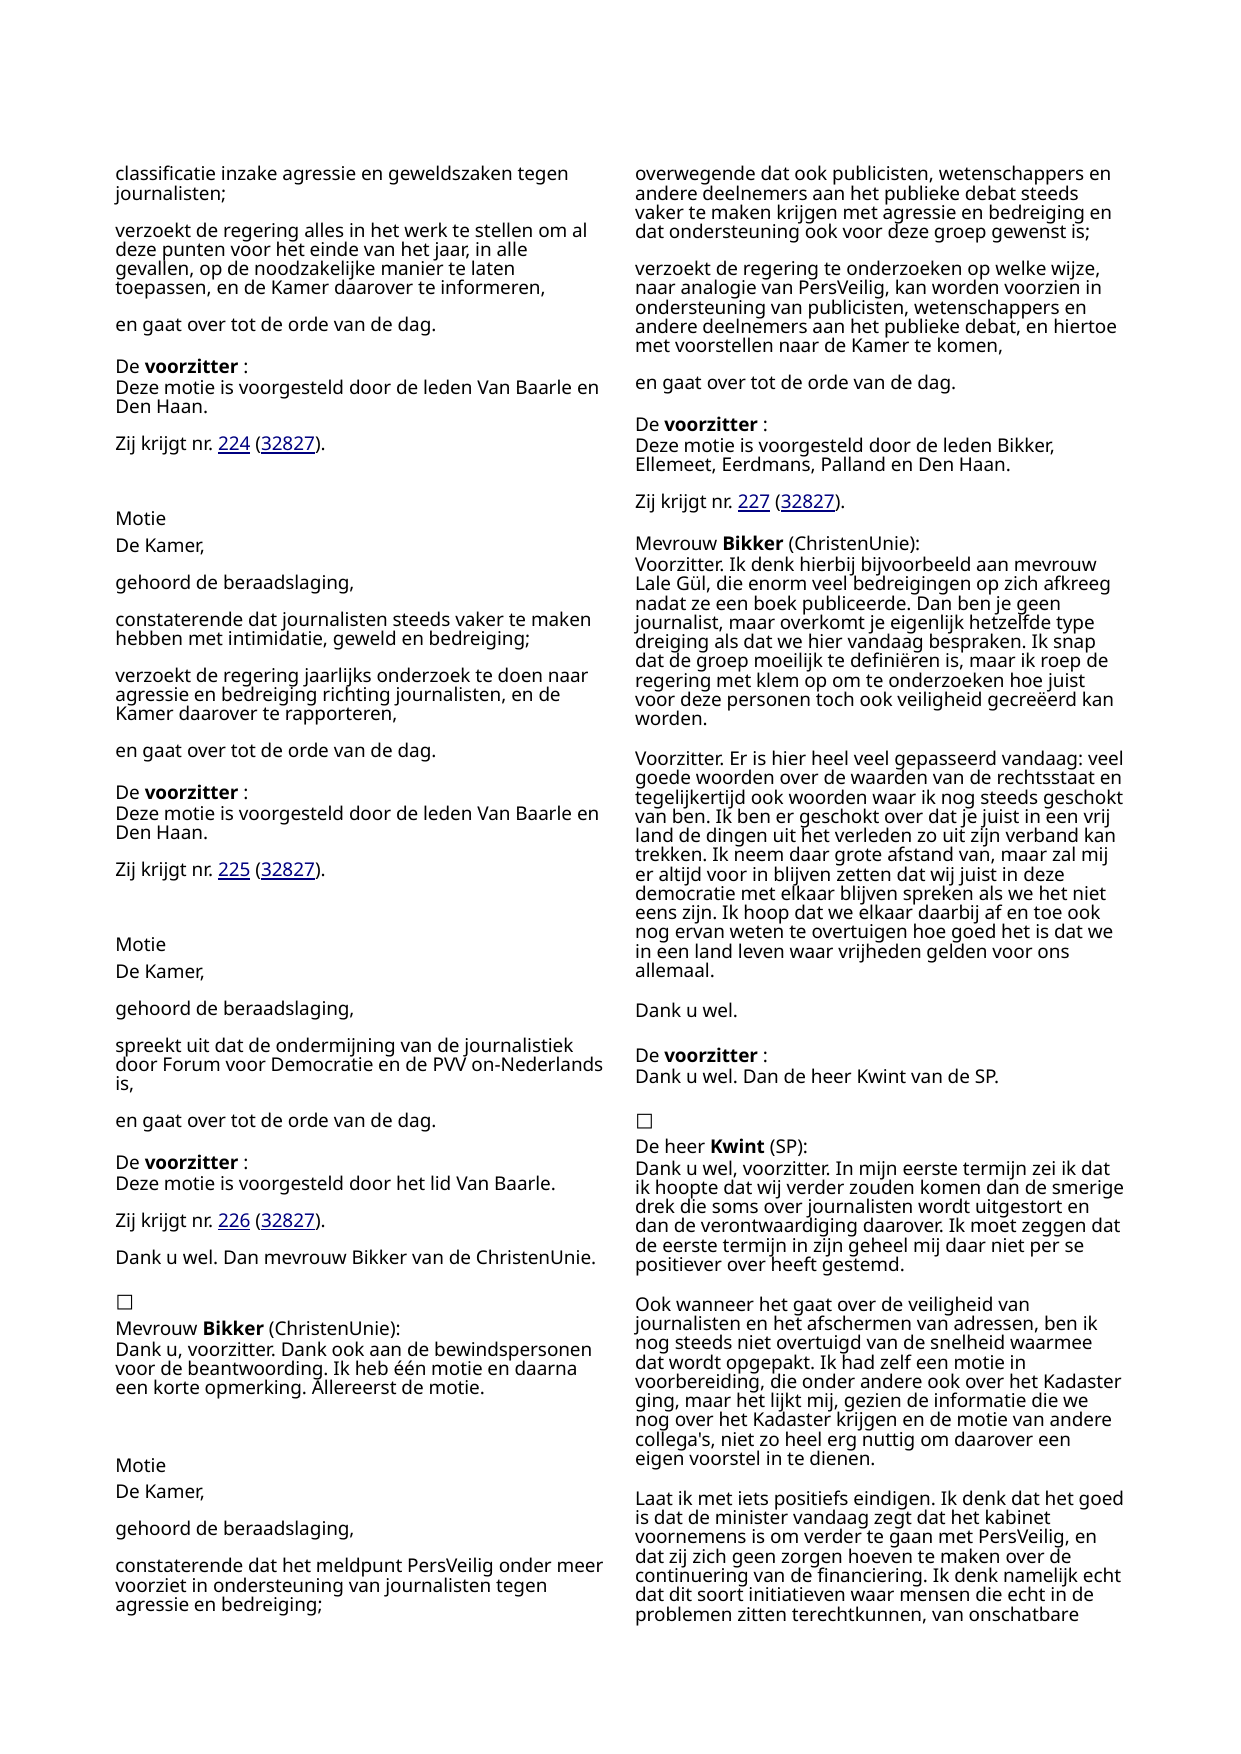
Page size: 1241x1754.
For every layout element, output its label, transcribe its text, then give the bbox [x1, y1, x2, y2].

text De Kamer, [115, 537, 605, 556]
text Deze motie is voorgesteld door de leden Van Baarle en Den Haan. [115, 379, 605, 418]
text ⬜ [115, 1289, 605, 1315]
text De voorzitter : [635, 1042, 1125, 1068]
text Motie [115, 505, 605, 531]
text Ook wanneer het gaat over de veiligheid van journalisten en het afschermen van adressen, ben ik nog steeds niet overtuigd van de snelheid waarmee dat wordt opgepakt. Ik had zelf een motie in voorbereiding, die onder andere ook over het Kadaster ging, maar het lijkt mij, gezien de informatie die we nog over het Kadaster krijgen en de motie van andere collega's, niet zo heel erg nuttig om daarover een eigen voorstel in te dienen. [635, 1296, 1125, 1469]
text verzoekt de regering alles in het werk te stellen om al deze punten voor het einde van het jaar, in alle gevallen, op de noodzakelijke manier te laten toepassen, en de Kamer daarover te informeren, [115, 222, 605, 299]
text spreekt uit dat de ondermijning van de journalistiek door Forum voor Democratie en de PVV on-Nederlands is, [115, 1037, 605, 1094]
text Motie [115, 931, 605, 957]
text De heer Kwint (SP): [635, 1134, 1125, 1159]
text en gaat over tot de orde van de dag. [115, 742, 605, 762]
text gehoord de beraadslaging, [115, 1520, 605, 1540]
text Deze motie is voorgesteld door het lid Van Baarle. [115, 1175, 605, 1194]
text Mevrouw Bikker (ChristenUnie): [635, 530, 1125, 556]
text De Kamer, [115, 963, 605, 982]
text De Kamer, [115, 1483, 605, 1503]
text en gaat over tot de orde van de dag. [635, 374, 1125, 393]
text Mevrouw Bikker (ChristenUnie): [115, 1315, 605, 1341]
text verzoekt de regering te onderzoeken op welke wijze, naar analogie van PersVeilig, kan worden voorzien in ondersteuning van publicisten, wetenschappers en andere deelnemers aan het publieke debat, en hiertoe met voorstellen naar de Kamer te komen, [635, 260, 1125, 356]
text Motie [115, 1452, 605, 1477]
text en gaat over tot de orde van de dag. [115, 316, 605, 336]
text De voorzitter : [115, 1149, 605, 1175]
text Laat ik met iets positiefs eindigen. Ik denk dat het goed is dat de minister vandaag zegt dat het kabinet voornemens is om verder te gaan met PersVeilig, en dat zij zich geen zorgen hoeven te maken over de continuering van de financiering. Ik denk namelijk echt dat dit soort initiatieven waar mensen die echt in de problemen zitten terechtkunnen, van onschatbare [635, 1490, 1125, 1625]
text classificatie inzake agressie en geweldszaken tegen journalisten; [115, 165, 605, 204]
text Zij krijgt nr. 224 (32827). [115, 435, 605, 454]
text Dank u wel. Dan mevrouw Bikker van de ChristenUnie. [115, 1249, 605, 1268]
text overwegende dat ook publicisten, wetenschappers en andere deelnemers aan het publieke debat steeds vaker te maken krijgen met agressie en bedreiging en dat ondersteuning ook voor deze groep gewenst is; [635, 165, 1125, 242]
text gehoord de beraadslaging, [115, 574, 605, 593]
text Zij krijgt nr. 226 (32827). [115, 1212, 605, 1231]
text Dank u wel, voorzitter. In mijn eerste termijn zei ik dat ik hoopte dat wij verder zouden komen dan de smerige drek die soms over journalisten wordt uitgestort en dan de verontwaardiging daarover. Ik moet zeggen dat de eerste termijn in zijn geheel mij daar niet per se positiever over heeft gestemd. [635, 1159, 1125, 1275]
text De voorzitter : [635, 411, 1125, 437]
text Voorzitter. Er is hier heel veel gepasseerd vandaag: veel goede woorden over de waarden van de rechtsstaat en tegelijkertijd ook woorden waar ik nog steeds geschokt van ben. Ik ben er geschokt over dat je juist in een vrij land de dingen uit het verleden zo uit zijn verband kan trekken. Ik neem daar grote afstand van, maar zal mij er altijd voor in blijven zetten dat wij juist in deze democratie met elkaar blijven spreken als we het niet eens zijn. Ik hoop dat we elkaar daarbij af en toe ook nog ervan weten te overtuigen hoe goed het is dat we in een land leven waar vrijheden gelden voor ons allemaal. [635, 750, 1125, 981]
text Zij krijgt nr. 225 (32827). [115, 861, 605, 881]
text Dank u wel. Dan de heer Kwint van de SP. [635, 1068, 1125, 1087]
text gehoord de beraadslaging, [115, 1000, 605, 1019]
text Zij krijgt nr. 227 (32827). [635, 493, 1125, 512]
text Deze motie is voorgesteld door de leden Bikker, Ellemeet, Eerdmans, Palland en Den Haan. [635, 437, 1125, 475]
text Dank u wel. [635, 1002, 1125, 1021]
text verzoekt de regering jaarlijks onderzoek te doen naar agressie en bedreiging richting journalisten, en de Kamer daarover te rapporteren, [115, 667, 605, 725]
text De voorzitter : [115, 779, 605, 805]
text ⬜ [635, 1108, 1125, 1134]
text Deze motie is voorgesteld door de leden Van Baarle en Den Haan. [115, 805, 605, 844]
text Dank u, voorzitter. Dank ook aan de bewindspersonen voor de beantwoording. Ik heb één motie en daarna een korte opmerking. Allereerst de motie. [115, 1341, 605, 1398]
text en gaat over tot de orde van de dag. [115, 1112, 605, 1131]
text constaterende dat het meldpunt PersVeilig onder meer voorziet in ondersteuning van journalisten tegen agressie en bedreiging; [115, 1557, 605, 1615]
text constaterende dat journalisten steeds vaker te maken hebben met intimidatie, geweld en bedreiging; [115, 611, 605, 649]
text De voorzitter : [115, 353, 605, 379]
text Voorzitter. Ik denk hierbij bijvoorbeeld aan mevrouw Lale Gül, die enorm veel bedreigingen op zich afkreeg nadat ze een boek publiceerde. Dan ben je geen journalist, maar overkomt je eigenlijk hetzelfde type dreiging als dat we hier vandaag bespraken. Ik snap dat de groep moeilijk te definiëren is, maar ik roep de regering met klem op om te onderzoeken hoe juist voor deze personen toch ook veiligheid gecreëerd kan worden. [635, 556, 1125, 729]
